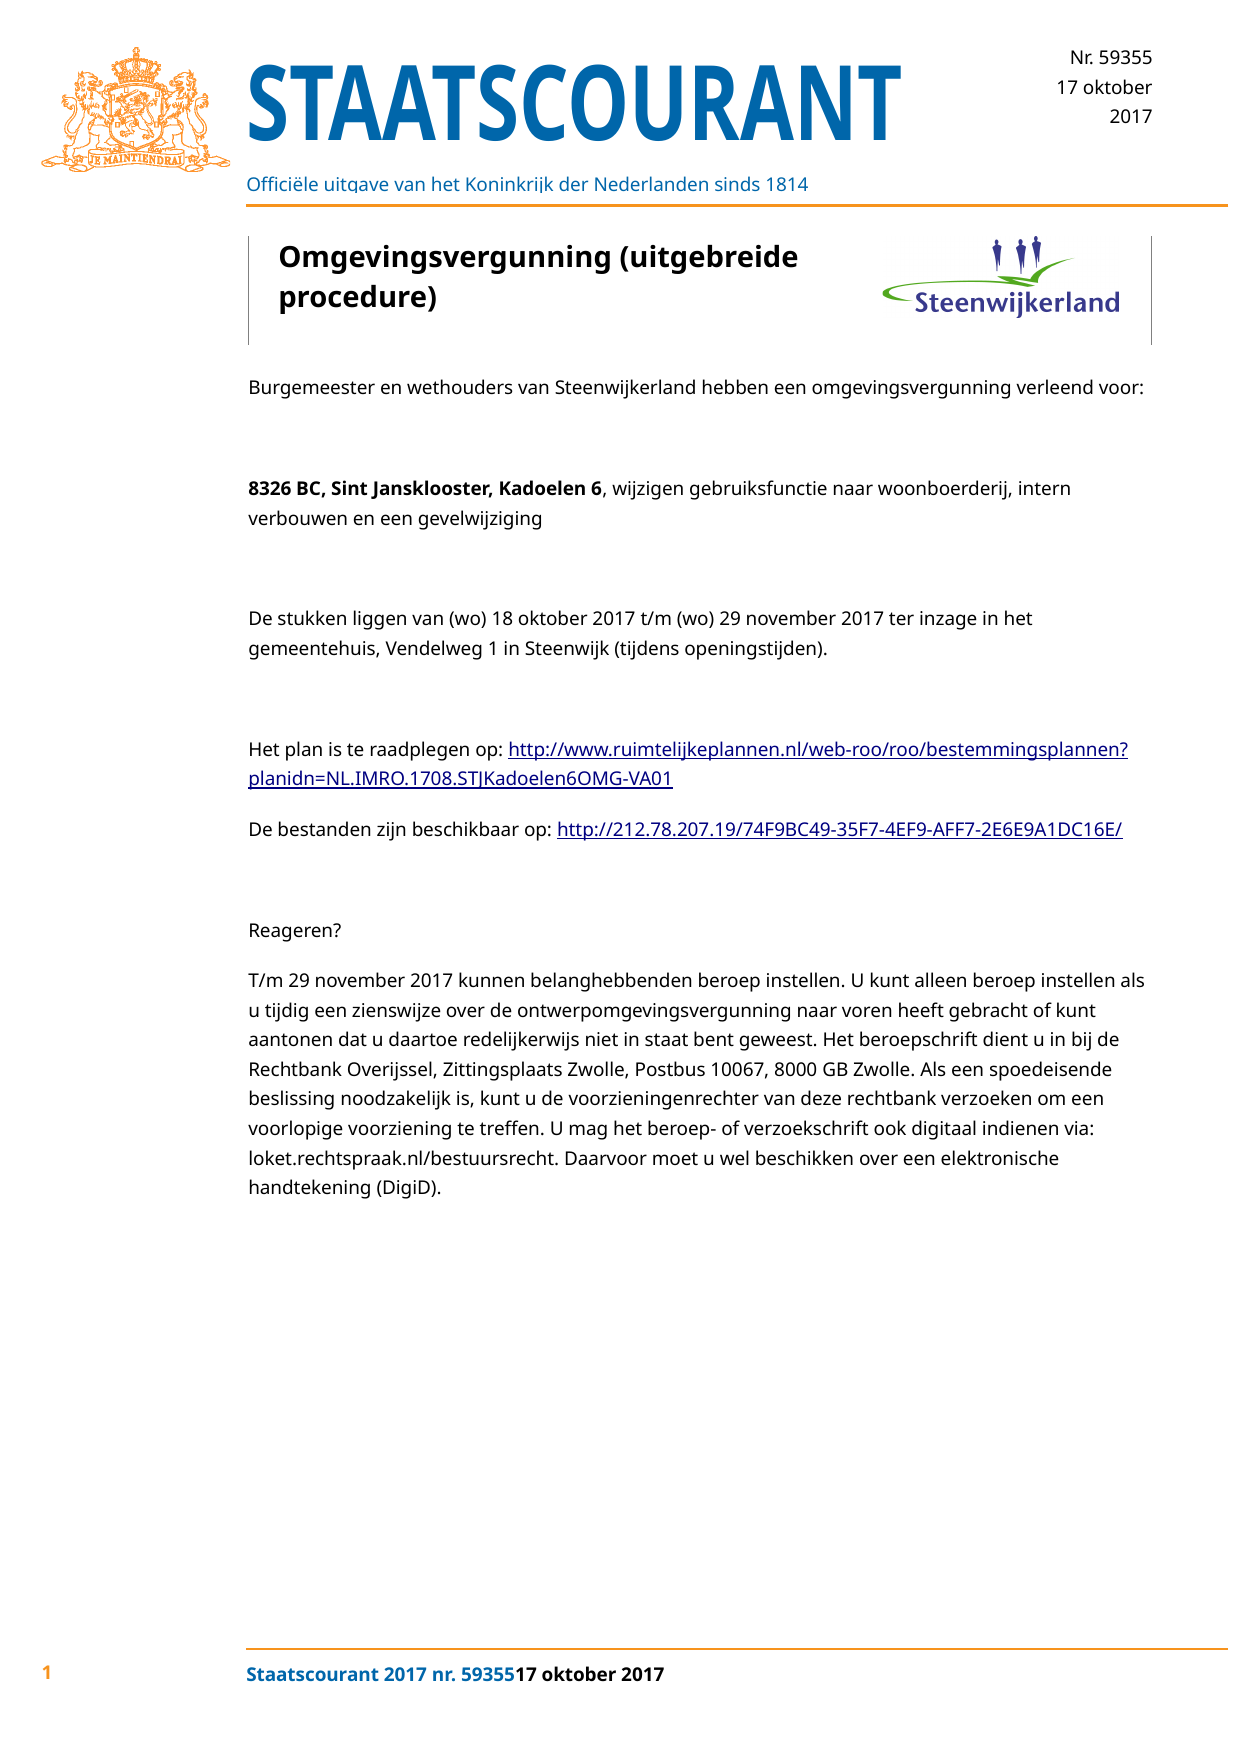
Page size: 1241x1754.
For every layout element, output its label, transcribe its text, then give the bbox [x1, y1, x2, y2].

text De stukken liggen van (wo) 18 oktober 2017 t/m (wo) 29 november 2017 ter inzage in het gemeentehuis, Vendelweg 1 in Steenwijk (tijdens openingstijden). [248, 606, 1152, 661]
table_header [850, 236, 1151, 345]
text Burgemeester en wethouders van Steenwijkerland hebben een omgevingsvergunning verleend voor: [248, 374, 1152, 400]
picture [882, 236, 1119, 318]
text Reageren? [248, 917, 1152, 942]
text Het plan is te raadplegen op: http://www.ruimtelijkeplannen.nl/web-roo/roo/bestemmingsplannen?planidn=NL.IMRO.1708.STJKadoelen6OMG-VA01 [248, 736, 1152, 791]
picture [41, 47, 231, 172]
table_header Omgevingsvergunning (uitgebreide procedure) [249, 236, 850, 345]
text De bestanden zijn beschikbaar op: http://212.78.207.19/74F9BC49-35F7-4EF9-AFF7-2E6E9A1DC16E/ [248, 816, 1152, 842]
text 8326 BC, Sint Jansklooster, Kadoelen 6, wijzigen gebruiksfunctie naar woonboerderij, intern verbouwen en een gevelwijziging [248, 475, 1152, 530]
text T/m 29 november 2017 kunnen belanghebbenden beroep instellen. U kunt alleen beroep instellen als u tijdig een zienswijze over de ontwerpomgevingsvergunning naar voren heeft gebracht of kunt aantonen dat u daartoe redelijkerwijs niet in staat bent geweest. Het beroepschrift dient u in bij de Rechtbank Overijssel, Zittingsplaats Zwolle, Postbus 10067, 8000 GB Zwolle. Als een spoedeisende beslissing noodzakelijk is, kunt u de voorzieningenrechter van deze rechtbank verzoeken om een voorlopige voorziening te treffen. U mag het beroep- of verzoekschrift ook digitaal indienen via: loket.rechtspraak.nl/bestuursrecht. Daarvoor moet u wel beschikken over een elektronische handtekening (DigiD). [248, 967, 1152, 1200]
